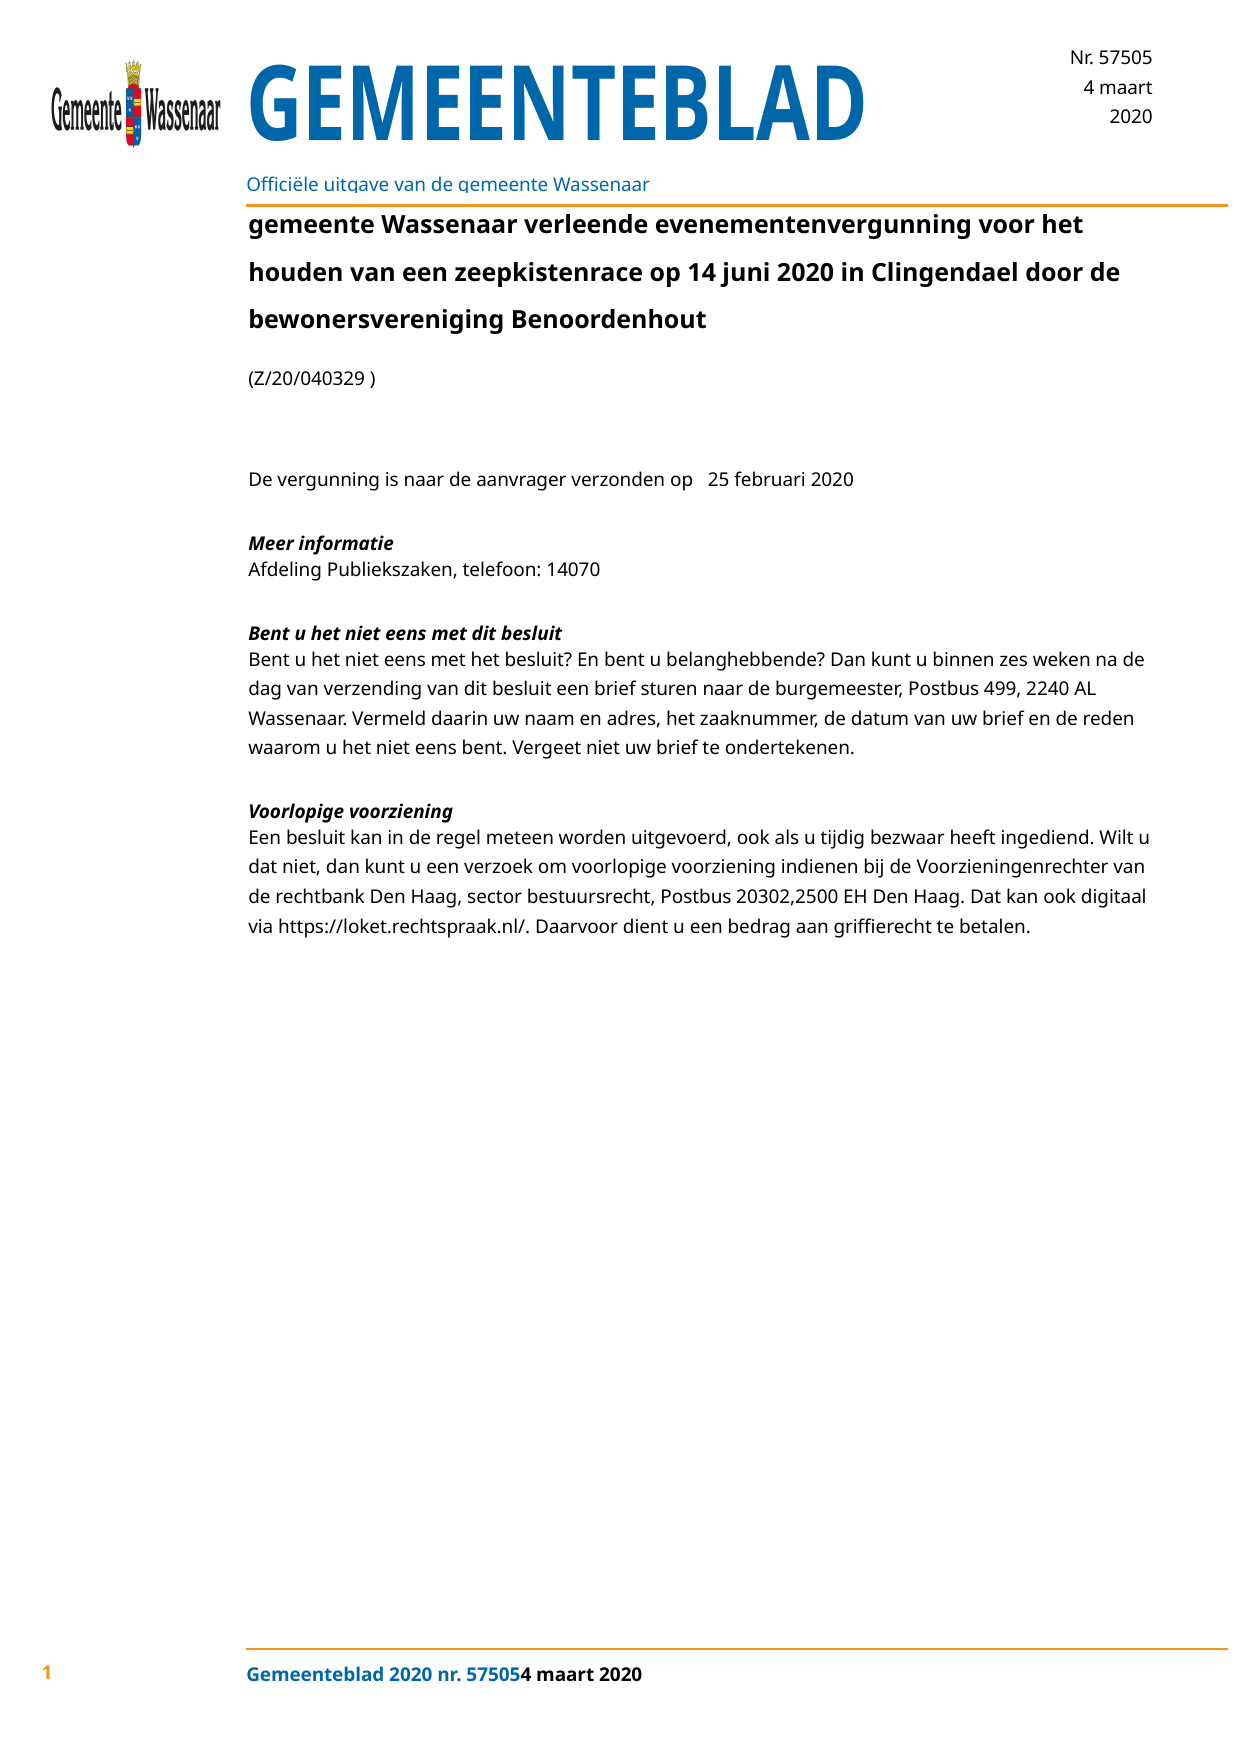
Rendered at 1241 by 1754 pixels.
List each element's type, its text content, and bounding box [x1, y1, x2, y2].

text De vergunning is naar de aanvrager verzonden op 25 februari 2020 [248, 466, 1152, 492]
text Meer informatie [248, 530, 1152, 556]
text gemeente Wassenaar verleende evenementenvergunning voor het houden van een zeepkistenrace op 14 juni 2020 in Clingendael door de bewonersvereniging Benoordenhout [248, 207, 1152, 336]
text (Z/20/040329 ) [248, 366, 1152, 391]
text Bent u het niet eens met dit besluit [248, 620, 1152, 646]
text Afdeling Publiekszaken, telefoon: 14070 [248, 556, 1152, 582]
picture [41, 47, 231, 172]
text Voorlopige voorziening [248, 798, 1152, 824]
text Een besluit kan in de regel meteen worden uitgevoerd, ook als u tijdig bezwaar heeft ingediend. Wilt u dat niet, dan kunt u een verzoek om voorlopige voorziening indienen bij de Voorzieningenrechter van de rechtbank Den Haag, sector bestuursrecht, Postbus 20302,2500 EH Den Haag. Dat kan ook digitaal via https://loket.rechtspraak.nl/. Daarvoor dient u een bedrag aan griffierecht te betalen. [248, 824, 1152, 939]
text Bent u het niet eens met het besluit? En bent u belanghebbende? Dan kunt u binnen zes weken na de dag van verzending van dit besluit een brief sturen naar de burgemeester, Postbus 499, 2240 AL Wassenaar. Vermeld daarin uw naam en adres, het zaaknummer, de datum van uw brief en de reden waarom u het niet eens bent. Vergeet niet uw brief te ondertekenen. [248, 646, 1152, 760]
